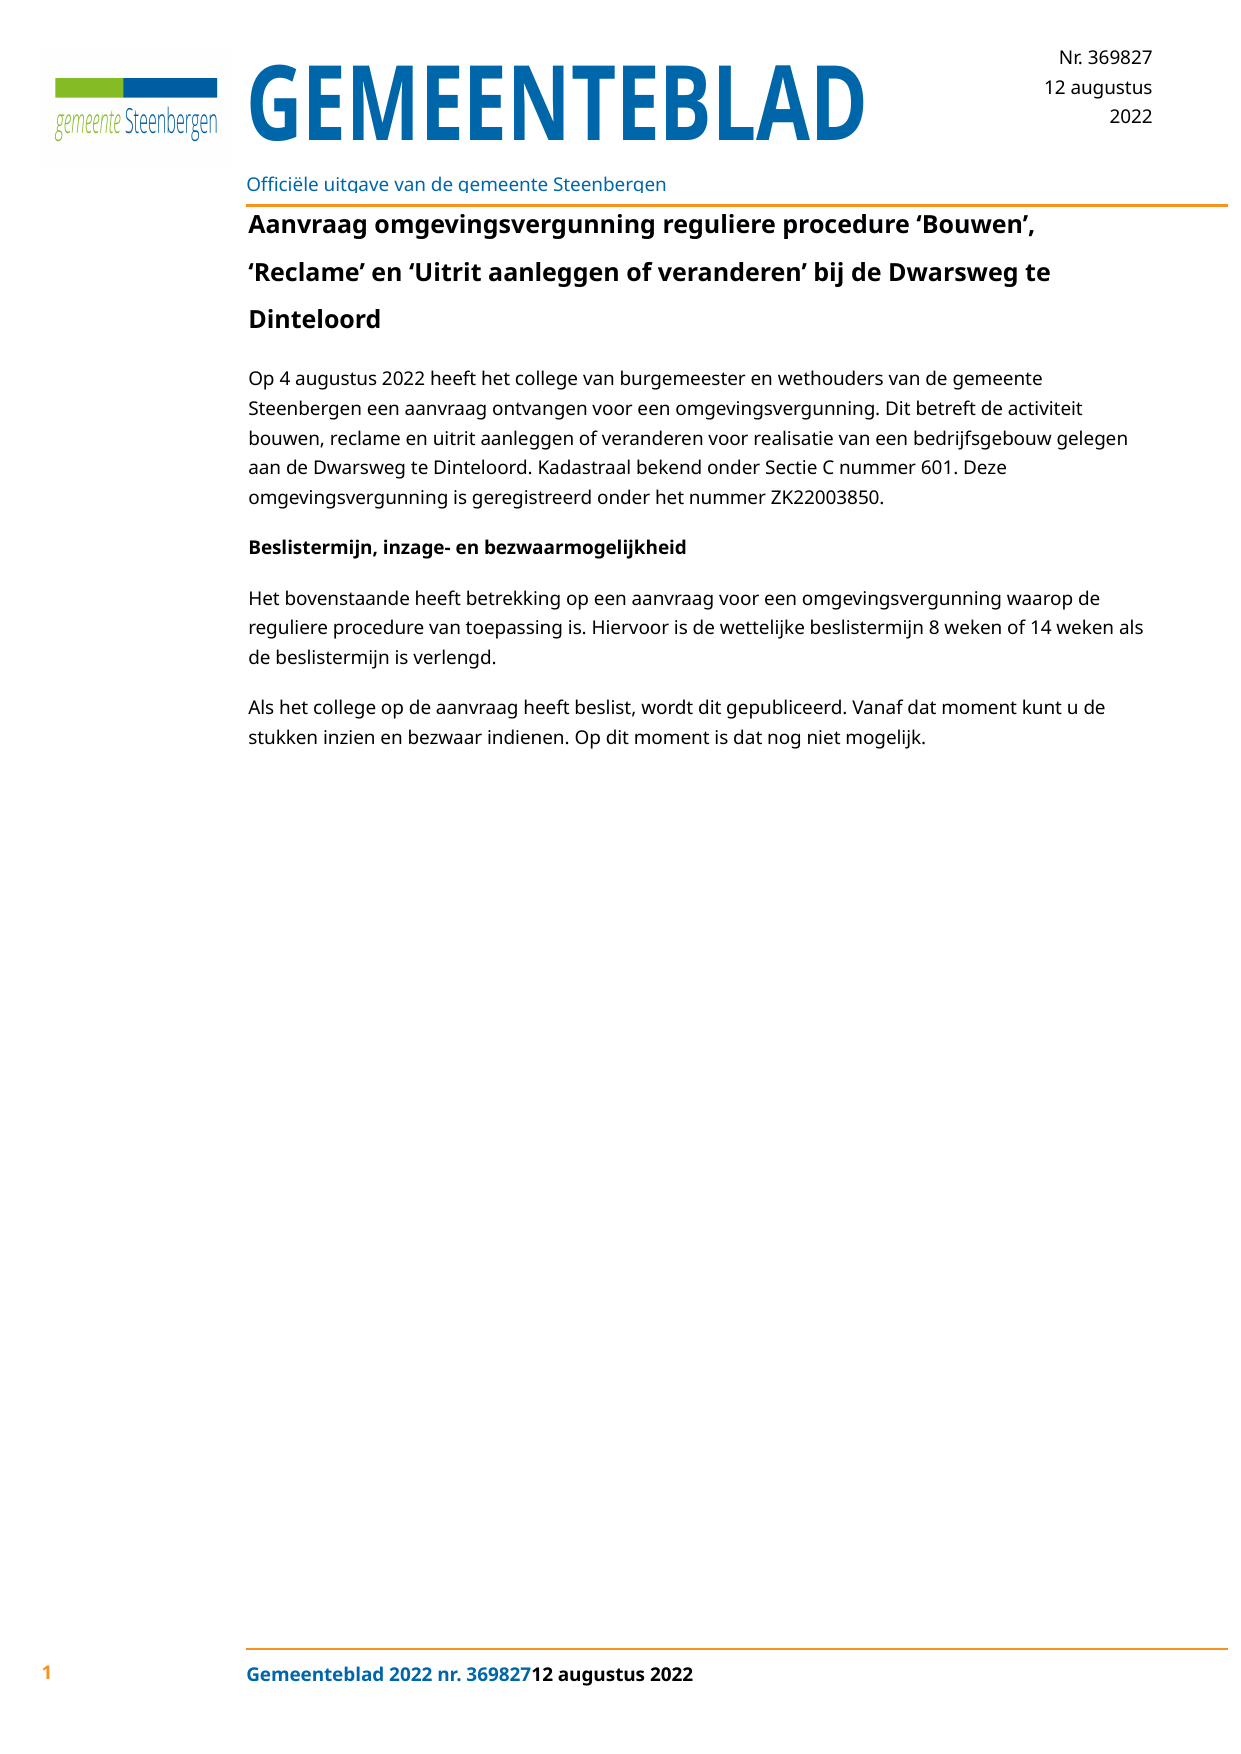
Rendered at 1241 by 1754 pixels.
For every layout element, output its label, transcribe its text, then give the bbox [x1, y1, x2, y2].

text Op 4 augustus 2022 heeft het college van burgemeester en wethouders van de gemeente Steenbergen een aanvraag ontvangen voor een omgevingsvergunning. Dit betreft de activiteit bouwen, reclame en uitrit aanleggen of veranderen voor realisatie van een bedrijfsgebouw gelegen aan de Dwarsweg te Dinteloord. Kadastraal bekend onder Sectie C nummer 601. Deze omgevingsvergunning is geregistreerd onder het nummer ZK22003850. [248, 366, 1152, 509]
text Aanvraag omgevingsvergunning reguliere procedure ‘Bouwen’, ‘Reclame’ en ‘Uitrit aanleggen of veranderen’ bij de Dwarsweg te Dinteloord [248, 207, 1152, 336]
text Het bovenstaande heeft betrekking op een aanvraag voor een omgevingsvergunning waarop de reguliere procedure van toepassing is. Hiervoor is de wettelijke beslistermijn 8 weken of 14 weken als de beslistermijn is verlengd. [248, 585, 1152, 669]
text Als het college op de aanvraag heeft beslist, wordt dit gepubliceerd. Vanaf dat moment kunt u de stukken inzien en bezwaar indienen. Op dit moment is dat nog niet mogelijk. [248, 694, 1152, 749]
text Beslistermijn, inzage- en bezwaarmogelijkheid [248, 534, 1152, 560]
picture [41, 47, 231, 172]
